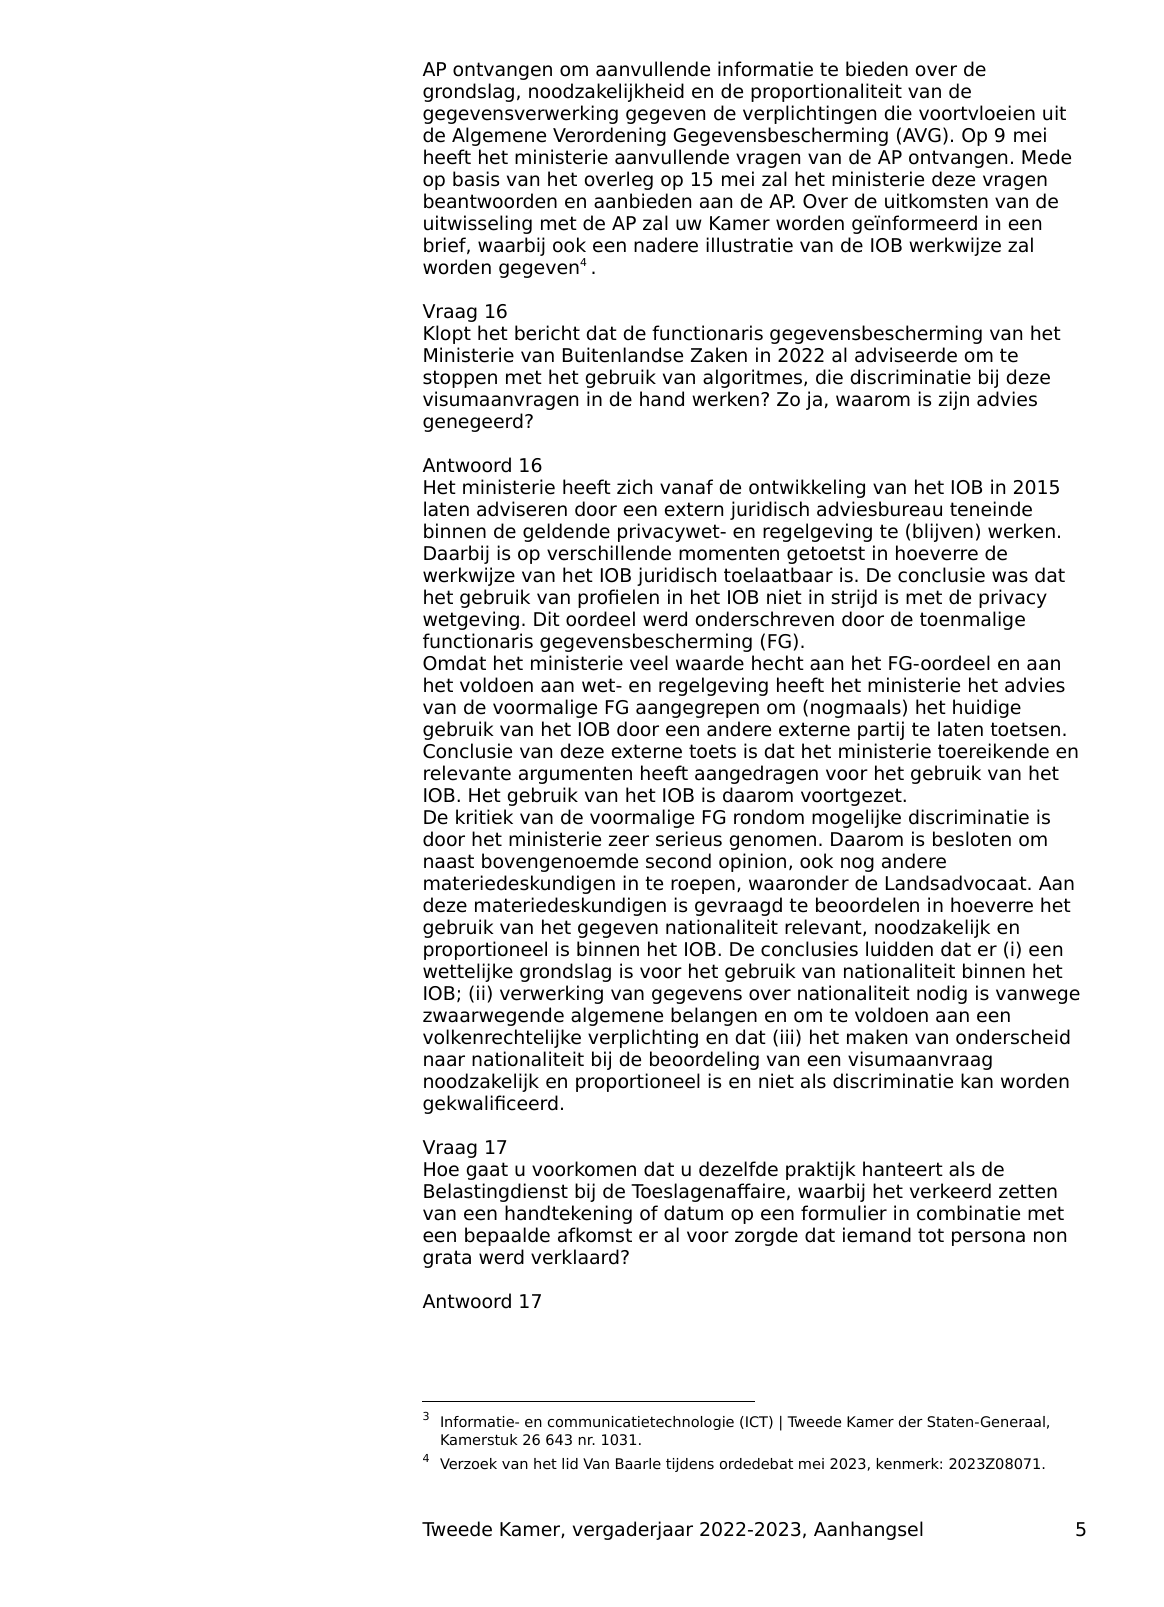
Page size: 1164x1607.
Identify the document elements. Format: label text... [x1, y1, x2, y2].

text Omdat het ministerie veel waarde hecht aan het FG-oordeel en aan het voldoen aan wet- en regelgeving heeft het ministerie het advies van de voormalige FG aangegrepen om (nogmaals) het huidige gebruik van het IOB door een andere externe partij te laten toetsen. Conclusie van deze externe toets is dat het ministerie toereikende en relevante argumenten heeft aangedragen voor het gebruik van het IOB. Het gebruik van het IOB is daarom voortgezet. [422, 653, 1087, 807]
text Hoe gaat u voorkomen dat u dezelfde praktijk hanteert als de Belastingdienst bij de Toeslagenaffaire, waarbij het verkeerd zetten van een handtekening of datum op een formulier in combinatie met een bepaalde afkomst er al voor zorgde dat iemand tot persona non grata werd verklaard? [422, 1159, 1087, 1268]
text Informatie- en communicatietechnologie (ICT) | Tweede Kamer der Staten-Generaal, Kamerstuk 26 643 nr. 1031. [422, 1410, 1087, 1449]
text Klopt het bericht dat de functionaris gegevensbescherming van het Ministerie van Buitenlandse Zaken in 2022 al adviseerde om te stoppen met het gebruik van algoritmes, die discriminatie bij deze visumaanvragen in de hand werken? Zo ja, waarom is zijn advies genegeerd? [422, 323, 1087, 433]
text Het ministerie heeft zich vanaf de ontwikkeling van het IOB in 2015 laten adviseren door een extern juridisch adviesbureau teneinde binnen de geldende privacywet- en regelgeving te (blijven) werken. Daarbij is op verschillende momenten getoetst in hoeverre de werkwijze van het IOB juridisch toelaatbaar is. De conclusie was dat het gebruik van profielen in het IOB niet in strijd is met de privacy wetgeving. Dit oordeel werd onderschreven door de toenmalige functionaris gegevensbescherming (FG). [422, 477, 1087, 653]
text AP ontvangen om aanvullende informatie te bieden over de grondslag, noodzakelijkheid en de proportionaliteit van de gegevensverwerking gegeven de verplichtingen die voortvloeien uit de Algemene Verordening Gegevensbescherming (AVG). Op 9 mei heeft het ministerie aanvullende vragen van de AP ontvangen. Mede op basis van het overleg op 15 mei zal het ministerie deze vragen beantwoorden en aanbieden aan de AP. Over de uitkomsten van de uitwisseling met de AP zal uw Kamer worden geïnformeerd in een brief, waarbij ook een nadere illustratie van de IOB werkwijze zal worden gegeven. [422, 59, 1087, 279]
text De kritiek van de voormalige FG rondom mogelijke discriminatie is door het ministerie zeer serieus genomen. Daarom is besloten om naast bovengenoemde second opinion, ook nog andere materiedeskundigen in te roepen, waaronder de Landsadvocaat. Aan deze materiedeskundigen is gevraagd te beoordelen in hoeverre het gebruik van het gegeven nationaliteit relevant, noodzakelijk en proportioneel is binnen het IOB. De conclusies luidden dat er (i) een wettelijke grondslag is voor het gebruik van nationaliteit binnen het IOB; (ii) verwerking van gegevens over nationaliteit nodig is vanwege zwaarwegende algemene belangen en om te voldoen aan een volkenrechtelijke verplichting en dat (iii) het maken van onderscheid naar nationaliteit bij de beoordeling van een visumaanvraag noodzakelijk en proportioneel is en niet als discriminatie kan worden gekwalificeerd. [422, 807, 1087, 1114]
text Verzoek van het lid Van Baarle tijdens ordedebat mei 2023, kenmerk: 2023Z08071. [422, 1452, 1087, 1474]
text Antwoord 17 [422, 1291, 1087, 1313]
text Vraag 17 [422, 1137, 1087, 1159]
text Antwoord 16 [422, 455, 1087, 477]
text Vraag 16 [422, 301, 1087, 323]
